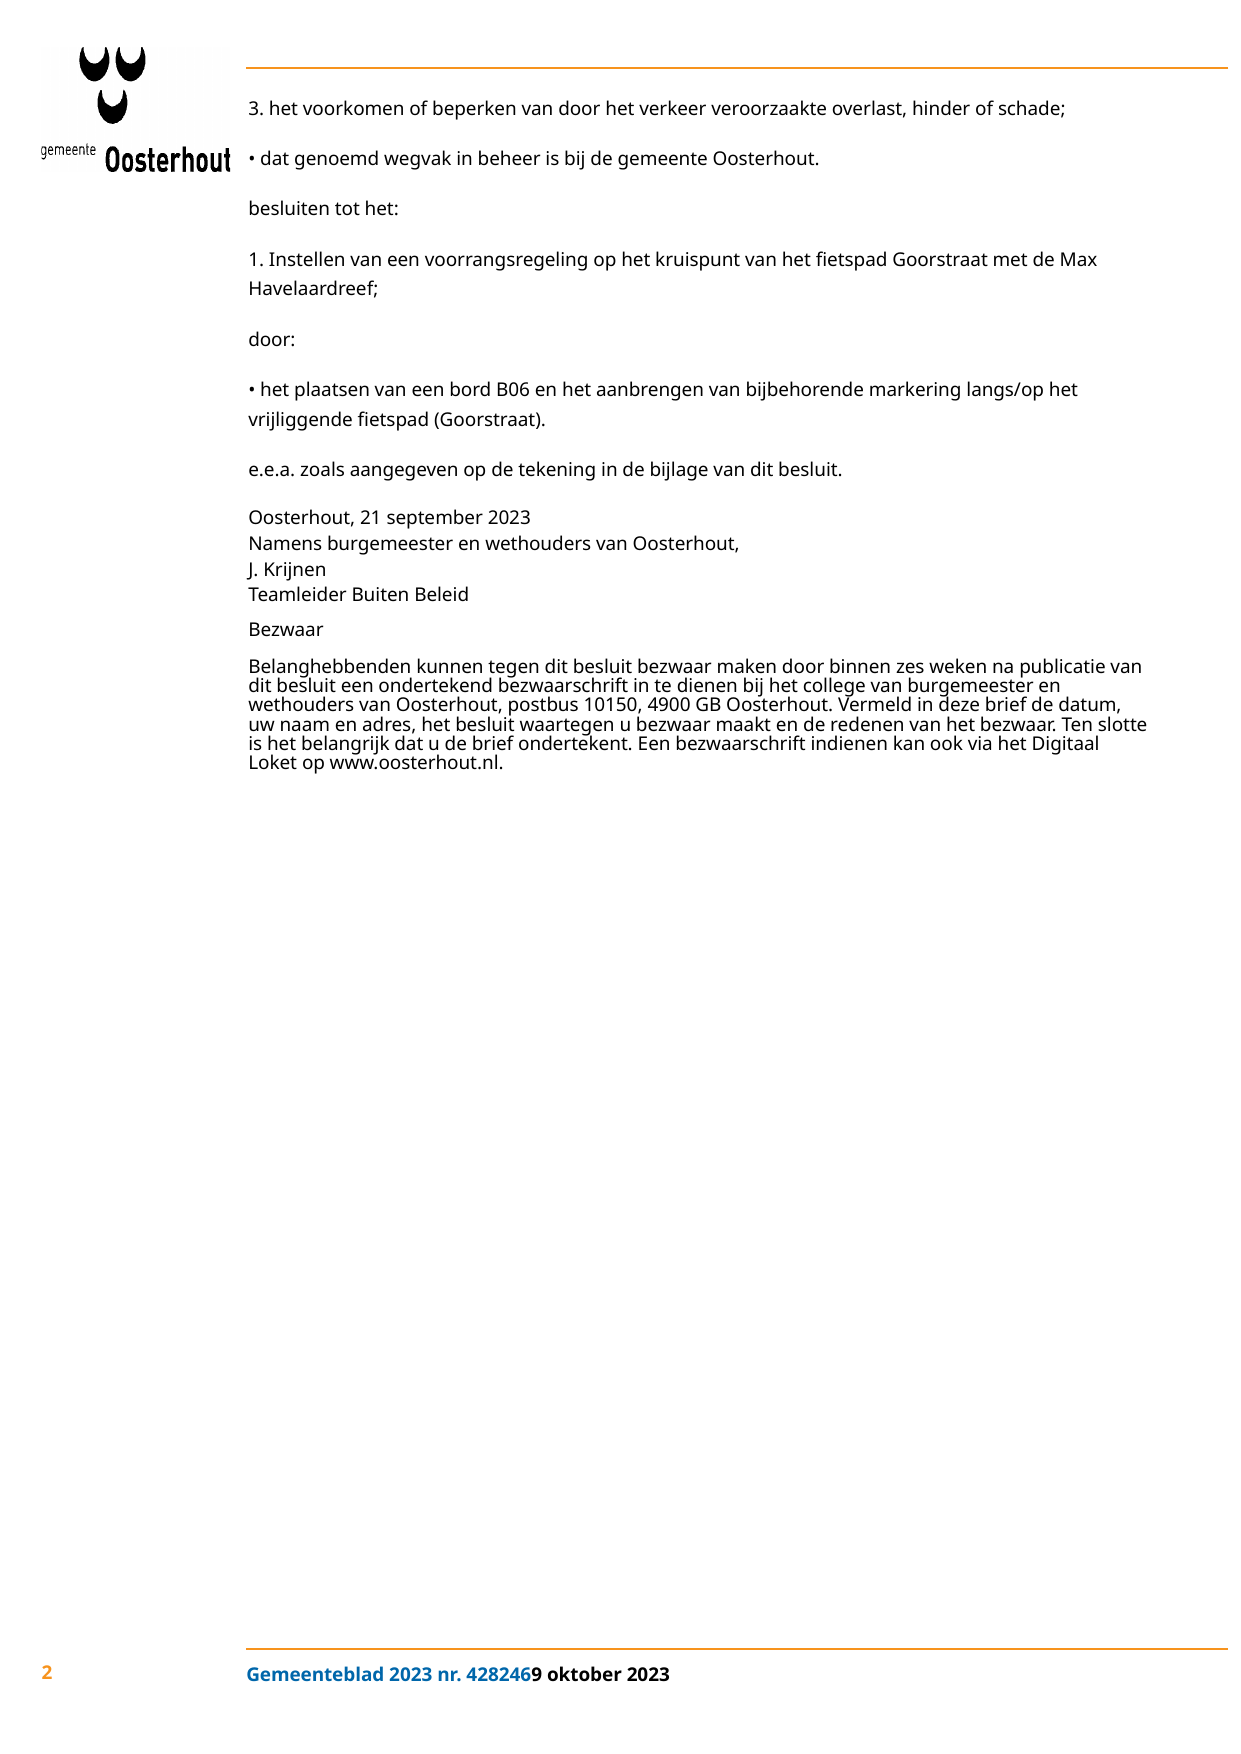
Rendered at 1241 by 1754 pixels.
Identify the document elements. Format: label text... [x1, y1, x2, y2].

text Bezwaar [248, 621, 1152, 640]
text door: [248, 326, 1152, 352]
text • dat genoemd wegvak in beheer is bij de gemeente Oosterhout. [248, 145, 1152, 171]
text Oosterhout, 21 september 2023 [248, 504, 1152, 530]
picture [41, 47, 231, 172]
text besluiten tot het: [248, 196, 1152, 221]
text J. Krijnen [248, 556, 1152, 581]
text Namens burgemeester en wethouders van Oosterhout, [248, 530, 1152, 556]
text 1. Instellen van een voorrangsregeling op het kruispunt van het fietspad Goorstraat met de Max Havelaardreef; [248, 246, 1152, 301]
text Teamleider Buiten Beleid [248, 581, 1152, 607]
text Belanghebbenden kunnen tegen dit besluit bezwaar maken door binnen zes weken na publicatie van dit besluit een ondertekend bezwaarschrift in te dienen bij het college van burgemeester en wethouders van Oosterhout, postbus 10150, 4900 GB Oosterhout. Vermeld in deze brief de datum, uw naam en adres, het besluit waartegen u bezwaar maakt en de redenen van het bezwaar. Ten slotte is het belangrijk dat u de brief ondertekent. Een bezwaarschrift indienen kan ook via het Digitaal Loket op www.oosterhout.nl. [248, 658, 1152, 773]
text • het plaatsen van een bord B06 en het aanbrengen van bijbehorende markering langs/op het vrijliggende fietspad (Goorstraat). [248, 376, 1152, 432]
text 3. het voorkomen of beperken van door het verkeer veroorzaakte overlast, hinder of schade; [248, 95, 1152, 121]
text e.e.a. zoals aangegeven op de tekening in de bijlage van dit besluit. [248, 456, 1152, 482]
